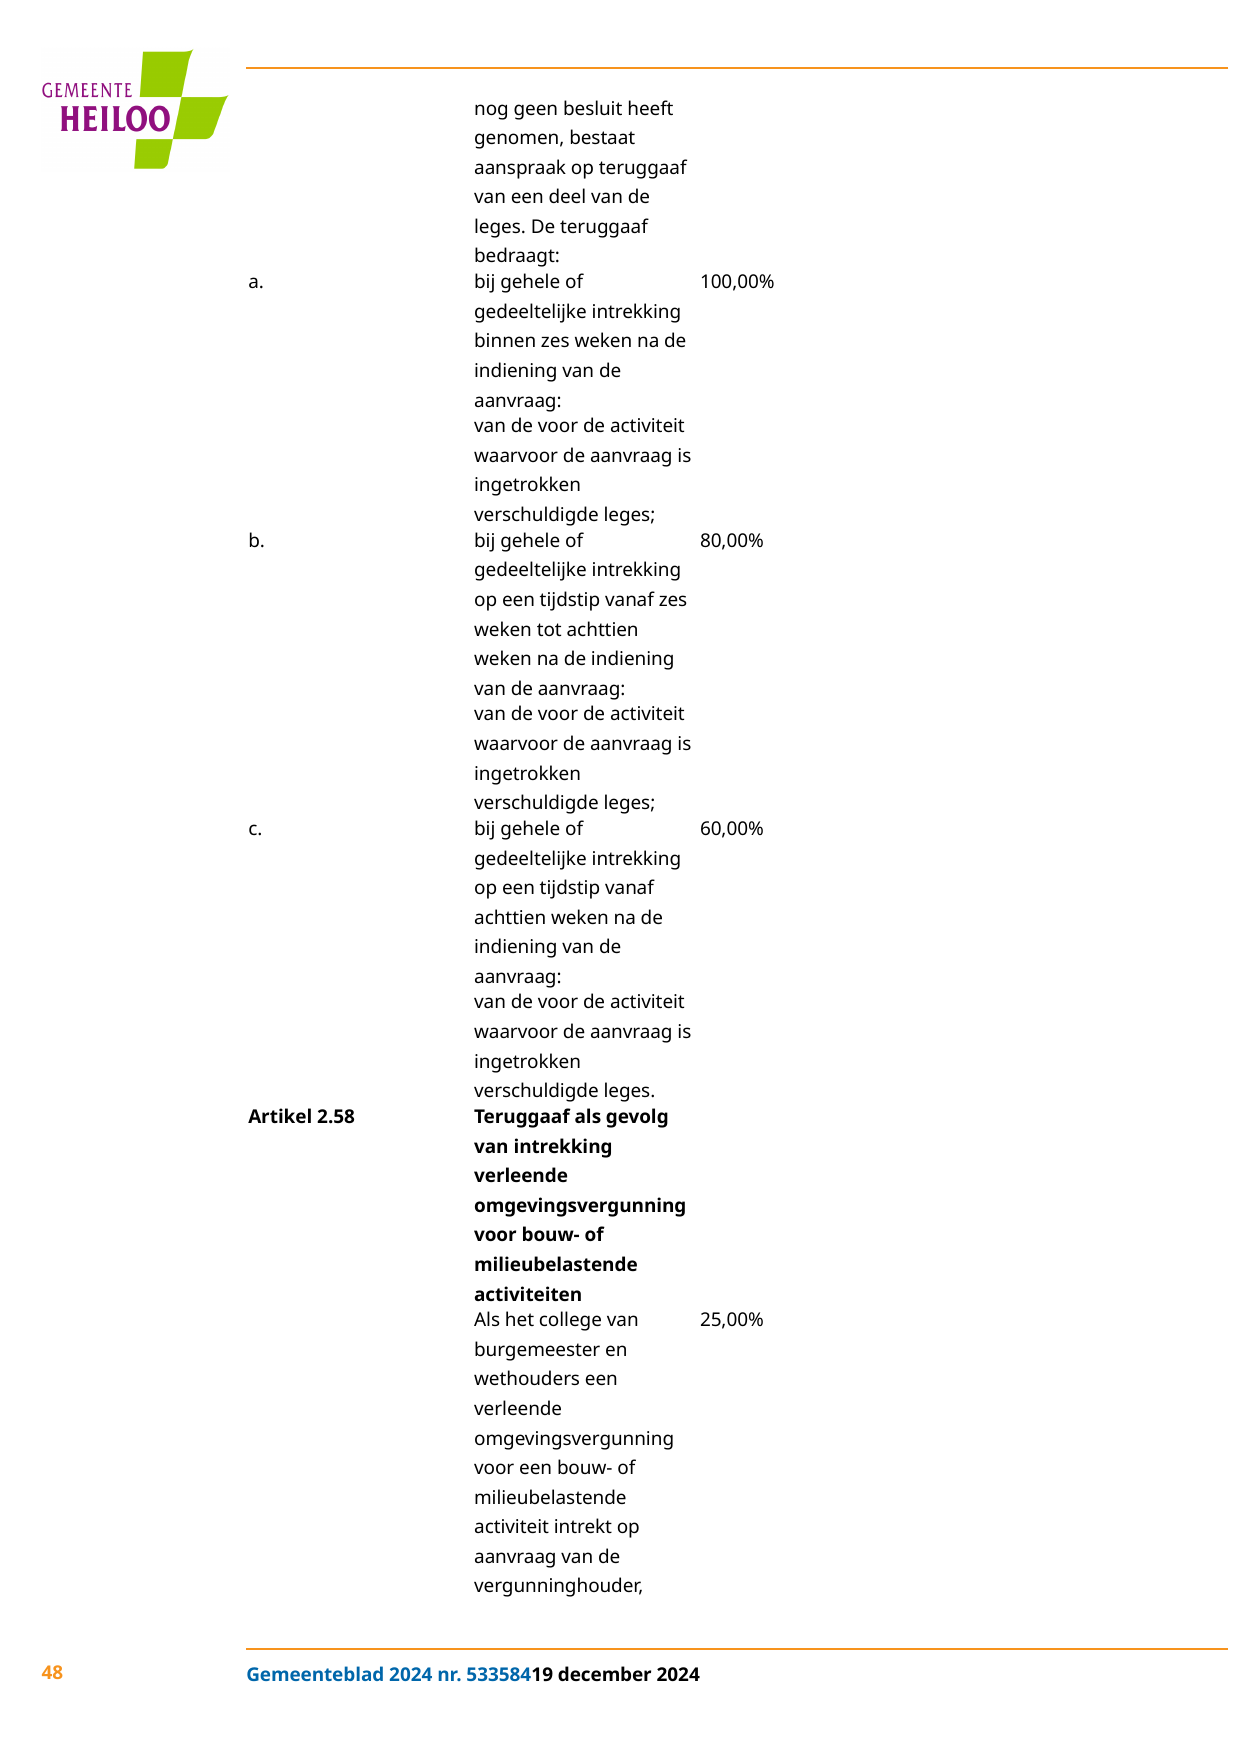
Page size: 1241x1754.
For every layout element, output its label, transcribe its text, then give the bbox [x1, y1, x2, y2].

picture [41, 47, 231, 172]
table_cell bij gehele of gedeeltelijke intrekking binnen zes weken na de indiening van de aanvraag: [474, 269, 700, 412]
table_cell [248, 413, 474, 527]
table_cell 100,00% [700, 269, 1152, 412]
table_cell [248, 1306, 474, 1598]
table_cell van de voor de activiteit waarvoor de aanvraag is ingetrokken verschuldigde leges; [474, 413, 700, 527]
table_cell [248, 701, 474, 815]
table_cell [700, 95, 1152, 268]
table_cell [700, 413, 1152, 527]
table_cell bij gehele of gedeeltelijke intrekking op een tijdstip vanaf zes weken tot achttien weken na de indiening van de aanvraag: [474, 527, 700, 701]
table_cell [700, 701, 1152, 815]
table_cell van de voor de activiteit waarvoor de aanvraag is ingetrokken verschuldigde leges. [474, 989, 700, 1103]
table_cell bij gehele of gedeeltelijke intrekking op een tijdstip vanaf achttien weken na de indiening van de aanvraag: [474, 815, 700, 989]
table_cell b. [248, 527, 474, 701]
table_cell van de voor de activiteit waarvoor de aanvraag is ingetrokken verschuldigde leges; [474, 701, 700, 815]
table_cell [248, 95, 474, 268]
table_cell Teruggaaf als gevolg van intrekking verleende omgevingsvergunning voor bouw- of milieubelastende activiteiten [474, 1103, 700, 1306]
table_cell [700, 1103, 1152, 1306]
table_cell [248, 989, 474, 1103]
table_cell [700, 989, 1152, 1103]
table_cell 80,00% [700, 527, 1152, 701]
table_cell Als het college van burgemeester en wethouders een verleende omgevingsvergunning voor een bouw- of milieubelastende activiteit intrekt op aanvraag van de vergunninghouder, [474, 1306, 700, 1598]
table_cell 60,00% [700, 815, 1152, 989]
table_cell c. [248, 815, 474, 989]
table_cell Artikel 2.58 [248, 1103, 474, 1306]
table_cell a. [248, 269, 474, 412]
table_cell nog geen besluit heeft genomen, bestaat aanspraak op teruggaaf van een deel van de leges. De teruggaaf bedraagt: [474, 95, 700, 268]
table_cell 25,00% [700, 1306, 1152, 1598]
